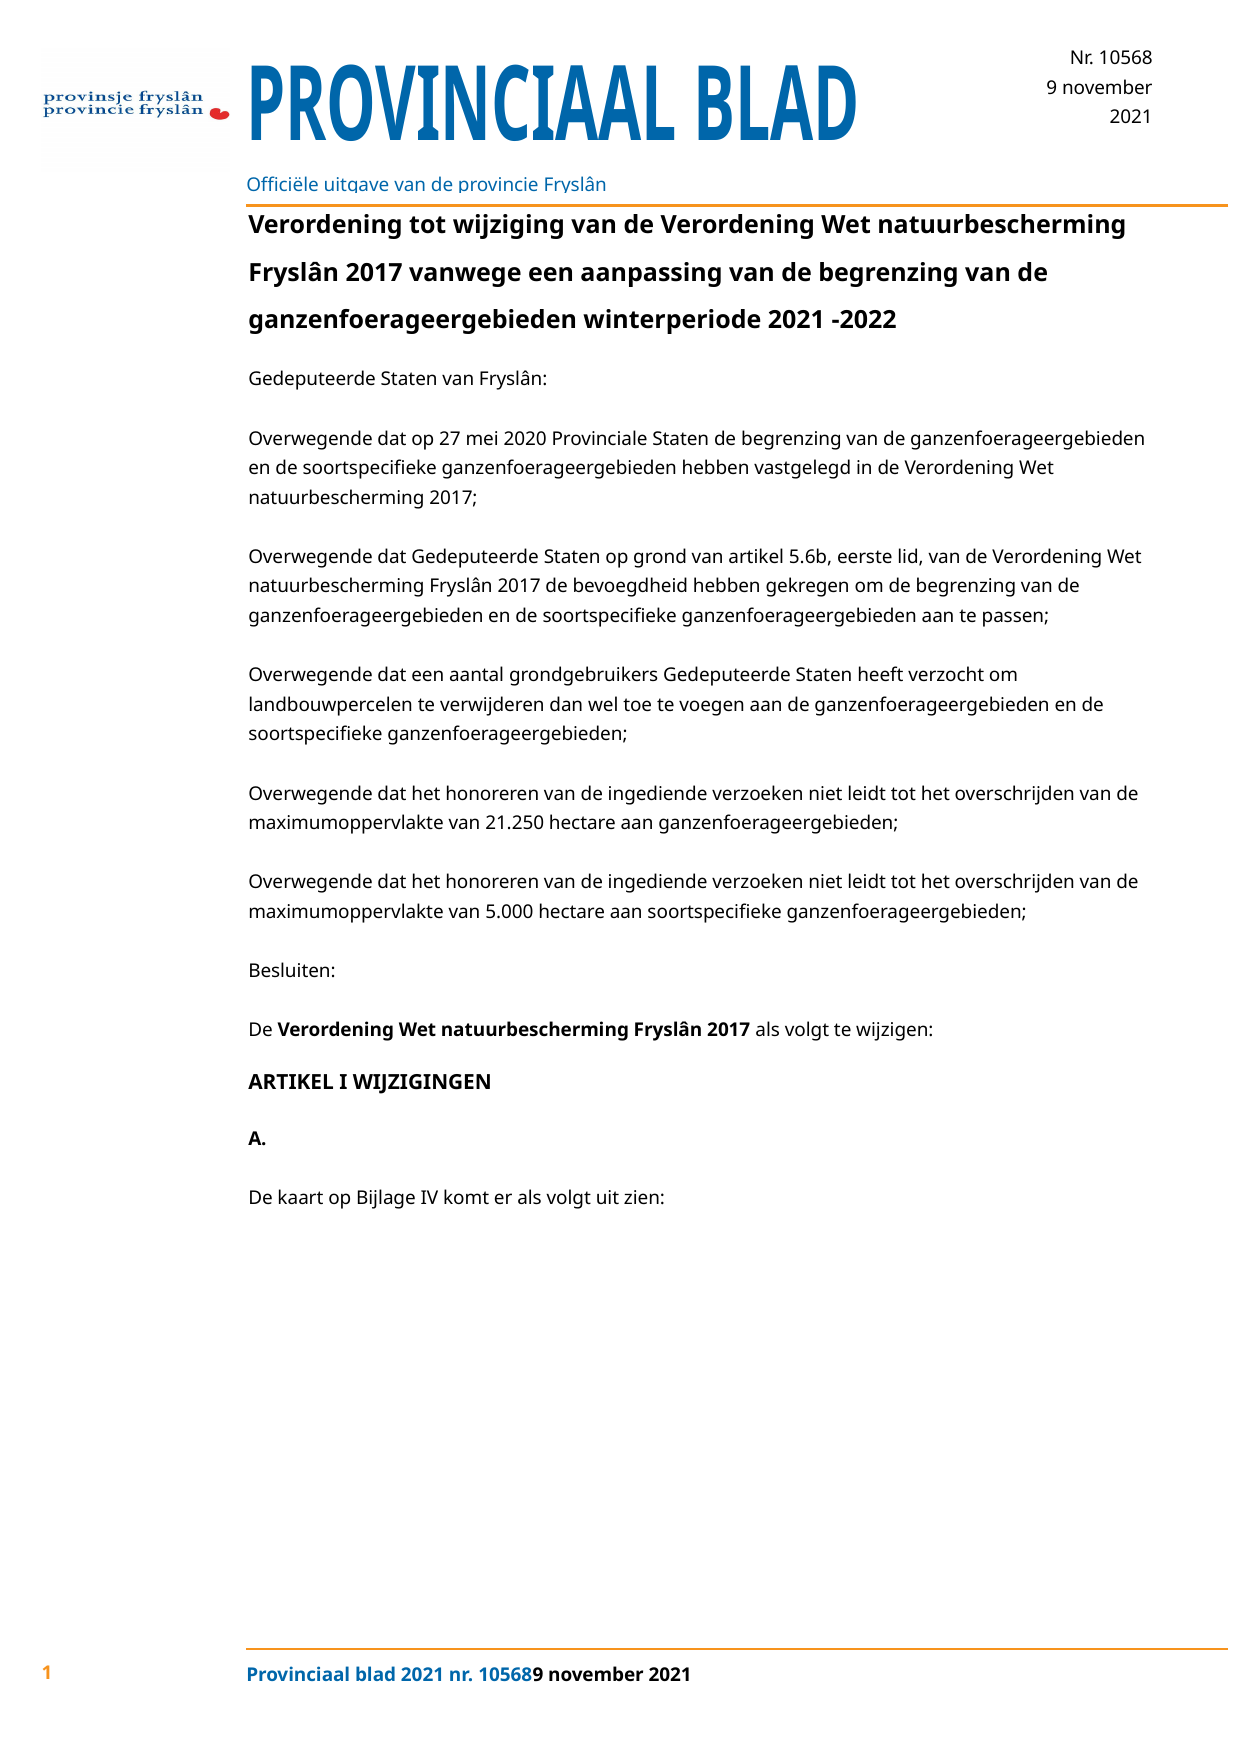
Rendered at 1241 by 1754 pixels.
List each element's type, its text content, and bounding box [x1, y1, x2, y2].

text ARTIKEL I WIJZIGINGEN [248, 1067, 1152, 1095]
text Overwegende dat op 27 mei 2020 Provinciale Staten de begrenzing van de ganzenfoerageergebieden en de soortspecifieke ganzenfoerageergebieden hebben vastgelegd in de Verordening Wet natuurbescherming 2017; [248, 425, 1152, 509]
text Overwegende dat een aantal grondgebruikers Gedeputeerde Staten heeft verzocht om landbouwpercelen te verwijderen dan wel toe te voegen aan de ganzenfoerageergebieden en de soortspecifieke ganzenfoerageergebieden; [248, 661, 1152, 746]
text Verordening tot wijziging van de Verordening Wet natuurbescherming Fryslân 2017 vanwege een aanpassing van de begrenzing van de ganzenfoerageergebieden winterperiode 2021 -2022 [248, 207, 1152, 336]
text Gedeputeerde Staten van Fryslân: [248, 366, 1152, 391]
text Overwegende dat het honoreren van de ingediende verzoeken niet leidt tot het overschrijden van de maximumoppervlakte van 5.000 hectare aan soortspecifieke ganzenfoerageergebieden; [248, 868, 1152, 924]
text Overwegende dat het honoreren van de ingediende verzoeken niet leidt tot het overschrijden van de maximumoppervlakte van 21.250 hectare aan ganzenfoerageergebieden; [248, 780, 1152, 835]
text Overwegende dat Gedeputeerde Staten op grond van artikel 5.6b, eerste lid, van de Verordening Wet natuurbescherming Fryslân 2017 de bevoegdheid hebben gekregen om de begrenzing van de ganzenfoerageergebieden en de soortspecifieke ganzenfoerageergebieden aan te passen; [248, 543, 1152, 628]
text De kaart op Bijlage IV komt er als volgt uit zien: [248, 1184, 1152, 1210]
text De Verordening Wet natuurbescherming Fryslân 2017 als volgt te wijzigen: [248, 1016, 1152, 1042]
text A. [248, 1125, 1152, 1151]
picture [41, 47, 231, 172]
text Besluiten: [248, 957, 1152, 983]
